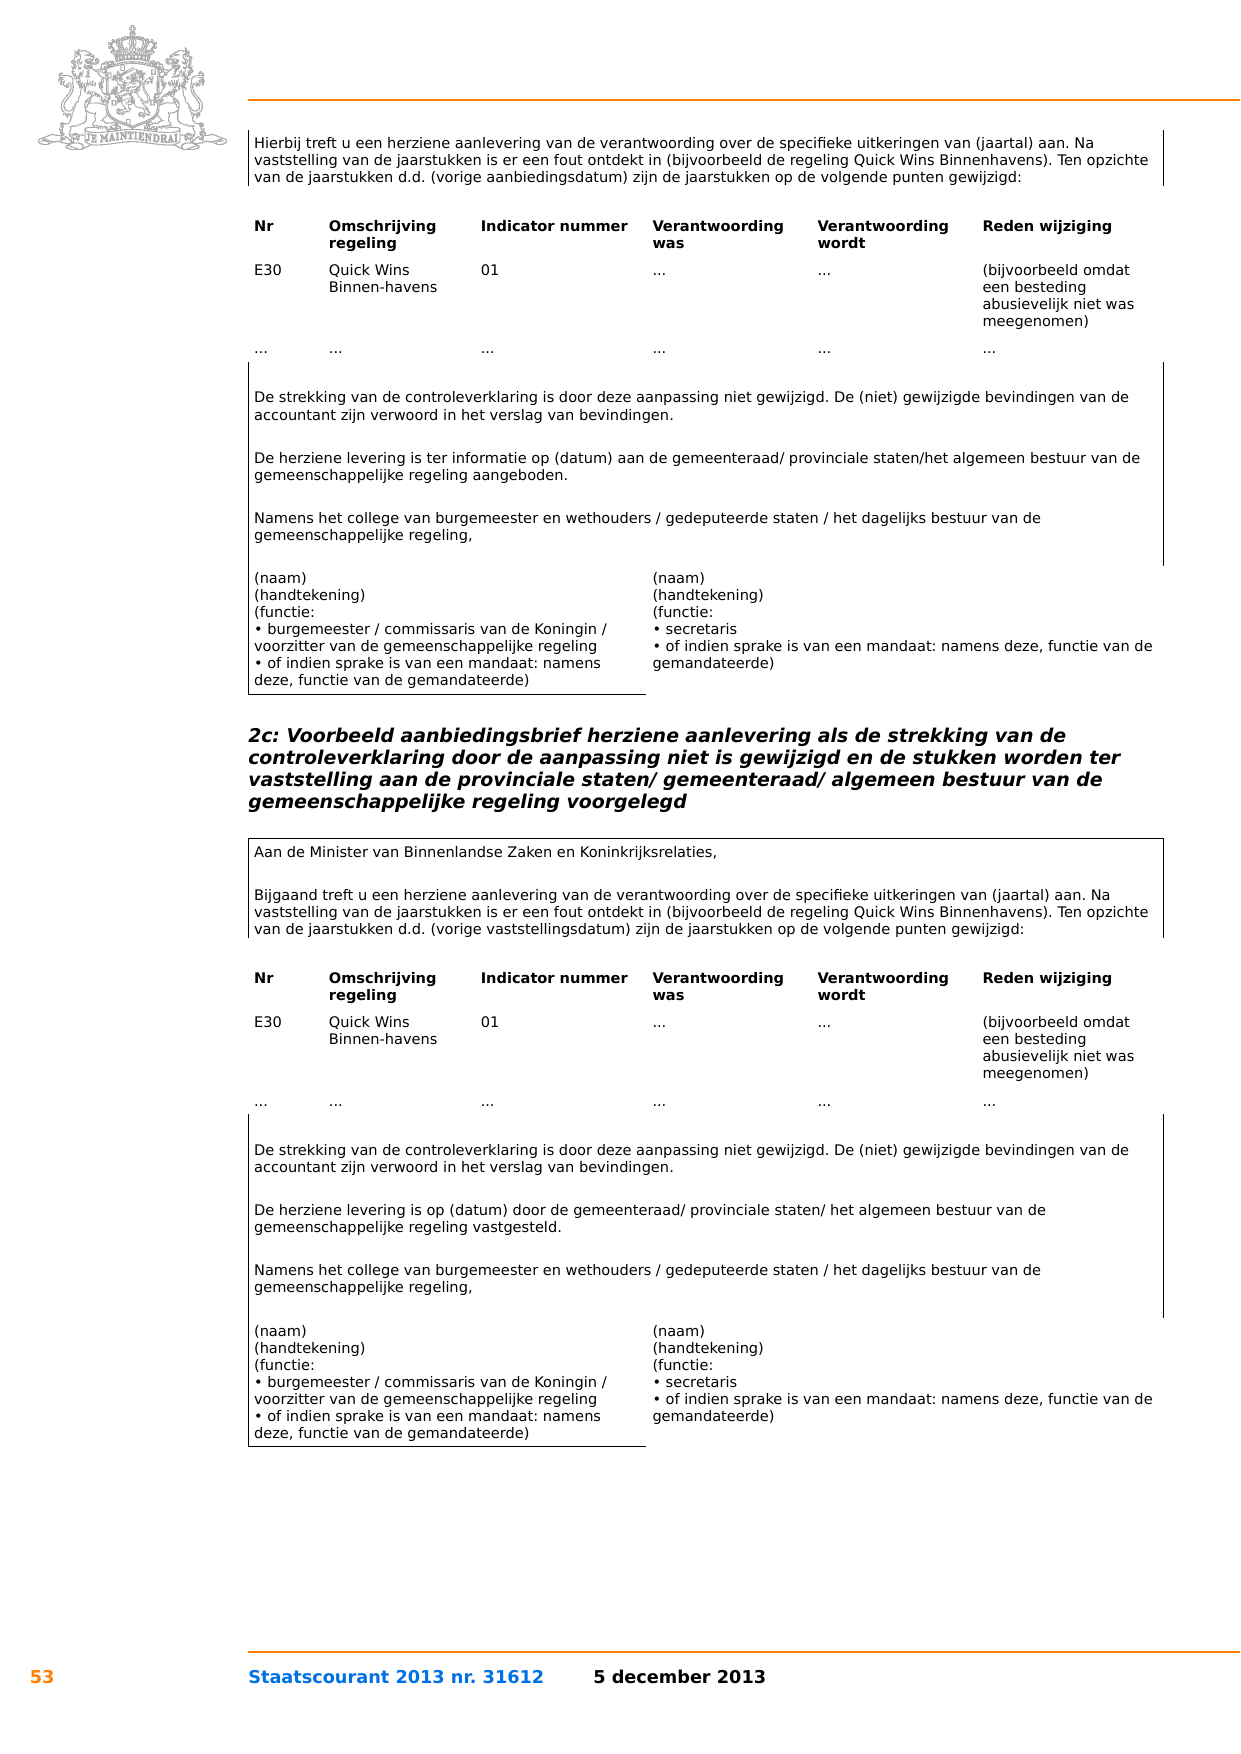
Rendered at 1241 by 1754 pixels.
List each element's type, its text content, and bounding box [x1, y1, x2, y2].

table_cell ... [812, 1088, 976, 1114]
table_cell ... [812, 257, 976, 334]
table_cell ... [323, 336, 474, 362]
table_cell ... [249, 1088, 322, 1114]
table_cell Reden wijziging [977, 213, 1163, 256]
table_cell Verantwoording wordt [812, 965, 976, 1008]
table_cell [249, 423, 1163, 445]
table_cell ... [647, 257, 811, 334]
table_cell [249, 186, 1163, 212]
table_cell ... [475, 1088, 646, 1114]
table_cell Namens het college van burgemeester en wethouders / gedeputeerde staten / het dagelijks bestuur van de gemeenschappelijke regeling, [249, 1258, 1163, 1296]
table_cell ... [812, 336, 976, 362]
table_cell Reden wijziging [977, 965, 1163, 1008]
table_cell 01 [475, 257, 646, 334]
table_cell ... [647, 1088, 811, 1114]
table_cell [249, 363, 1163, 385]
table_header Aan de Minister van Binnenlandse Zaken en Koninkrijksrelaties, [249, 839, 1163, 861]
table_cell De herziene levering is ter informatie op (datum) aan de gemeenteraad/ provinciale staten/het algemeen bestuur van de gemeenschappelijke regeling aangeboden. [249, 445, 1163, 484]
table_cell Bijgaand treft u een herziene aanlevering van de verantwoording over de specifieke uitkeringen van (jaartal) aan. Na vaststelling van de jaarstukken is er een fout ontdekt in (bijvoorbeeld de regeling Quick Wins Binnenhavens). Ten opzichte van de jaarstukken d.d. (vorige vaststellingsdatum) zijn de jaarstukken op de volgende punten gewijzigd: [249, 882, 1163, 938]
table_cell Nr [249, 213, 322, 256]
table_cell Verantwoording wordt [812, 213, 976, 256]
table_cell E30 [249, 257, 322, 334]
table_cell De strekking van de controleverklaring is door deze aanpassing niet gewijzigd. De (niet) gewijzigde bevindingen van de accountant zijn verwoord in het verslag van bevindingen. [249, 1137, 1163, 1176]
table_cell [249, 1115, 1163, 1137]
table_cell [249, 544, 1163, 566]
table_cell Namens het college van burgemeester en wethouders / gedeputeerde staten / het dagelijks bestuur van de gemeenschappelijke regeling, [249, 505, 1163, 544]
table_cell ... [249, 336, 322, 362]
subtitle 2c: Voorbeeld aanbiedingsbrief herziene aanlevering als de strekking van de controleverklaring door de aanpassing niet is gewijzigd en de stukken worden ter vaststelling aan de provinciale staten/ gemeenteraad/ algemeen bestuur van de gemeenschappelijke regeling voorgelegd [248, 725, 1163, 813]
table_cell (naam) (handtekening) (functie: • secretaris • of indien sprake is van een mandaat: namens deze, functie van de gemandateerde) [646, 566, 1163, 694]
table_cell [249, 484, 1163, 505]
table_cell ... [647, 1010, 811, 1087]
table_cell Quick Wins Binnen-havens [323, 257, 474, 334]
table_cell ... [475, 336, 646, 362]
table_cell [249, 1236, 1163, 1258]
table_cell [249, 1176, 1163, 1197]
table_cell Indicator nummer [475, 965, 646, 1008]
table_cell [249, 861, 1163, 882]
table_cell Verantwoording was [647, 213, 811, 256]
table_cell (naam) (handtekening) (functie: • burgemeester / commissaris van de Koningin / voorzitter van de gemeenschappelijke regeling • of indien sprake is van een mandaat: namens deze, functie van de gemandateerde) [249, 1318, 646, 1446]
table_cell (bijvoorbeeld omdat een besteding abusievelijk niet was meegenomen) [977, 1010, 1163, 1087]
table_cell Nr [249, 965, 322, 1008]
table_cell ... [647, 336, 811, 362]
table_cell 01 [475, 1010, 646, 1087]
table_cell Indicator nummer [475, 213, 646, 256]
table_cell (naam) (handtekening) (functie: • secretaris • of indien sprake is van een mandaat: namens deze, functie van de gemandateerde) [646, 1318, 1163, 1446]
table_cell [249, 938, 1163, 964]
table_cell Hierbij treft u een herziene aanlevering van de verantwoording over de specifieke uitkeringen van (jaartal) aan. Na vaststelling van de jaarstukken is er een fout ontdekt in (bijvoorbeeld de regeling Quick Wins Binnenhavens). Ten opzichte van de jaarstukken d.d. (vorige aanbiedingsdatum) zijn de jaarstukken op de volgende punten gewijzigd: [249, 130, 1163, 186]
picture [38, 25, 227, 150]
table_cell (bijvoorbeeld omdat een besteding abusievelijk niet was meegenomen) [977, 257, 1163, 334]
table_cell ... [323, 1088, 474, 1114]
table_cell Omschrijving regeling [323, 213, 474, 256]
table_cell (naam) (handtekening) (functie: • burgemeester / commissaris van de Koningin / voorzitter van de gemeenschappelijke regeling • of indien sprake is van een mandaat: namens deze, functie van de gemandateerde) [249, 566, 646, 694]
table_cell E30 [249, 1010, 322, 1087]
table_cell ... [977, 1088, 1163, 1114]
table_cell De herziene levering is op (datum) door de gemeenteraad/ provinciale staten/ het algemeen bestuur van de gemeenschappelijke regeling vastgesteld. [249, 1197, 1163, 1236]
table_cell ... [977, 336, 1163, 362]
table_cell Verantwoording was [647, 965, 811, 1008]
table_cell ... [812, 1010, 976, 1087]
table_cell Quick Wins Binnen-havens [323, 1010, 474, 1087]
table_cell Omschrijving regeling [323, 965, 474, 1008]
table_cell De strekking van de controleverklaring is door deze aanpassing niet gewijzigd. De (niet) gewijzigde bevindingen van de accountant zijn verwoord in het verslag van bevindingen. [249, 385, 1163, 423]
table_cell [249, 1296, 1163, 1318]
